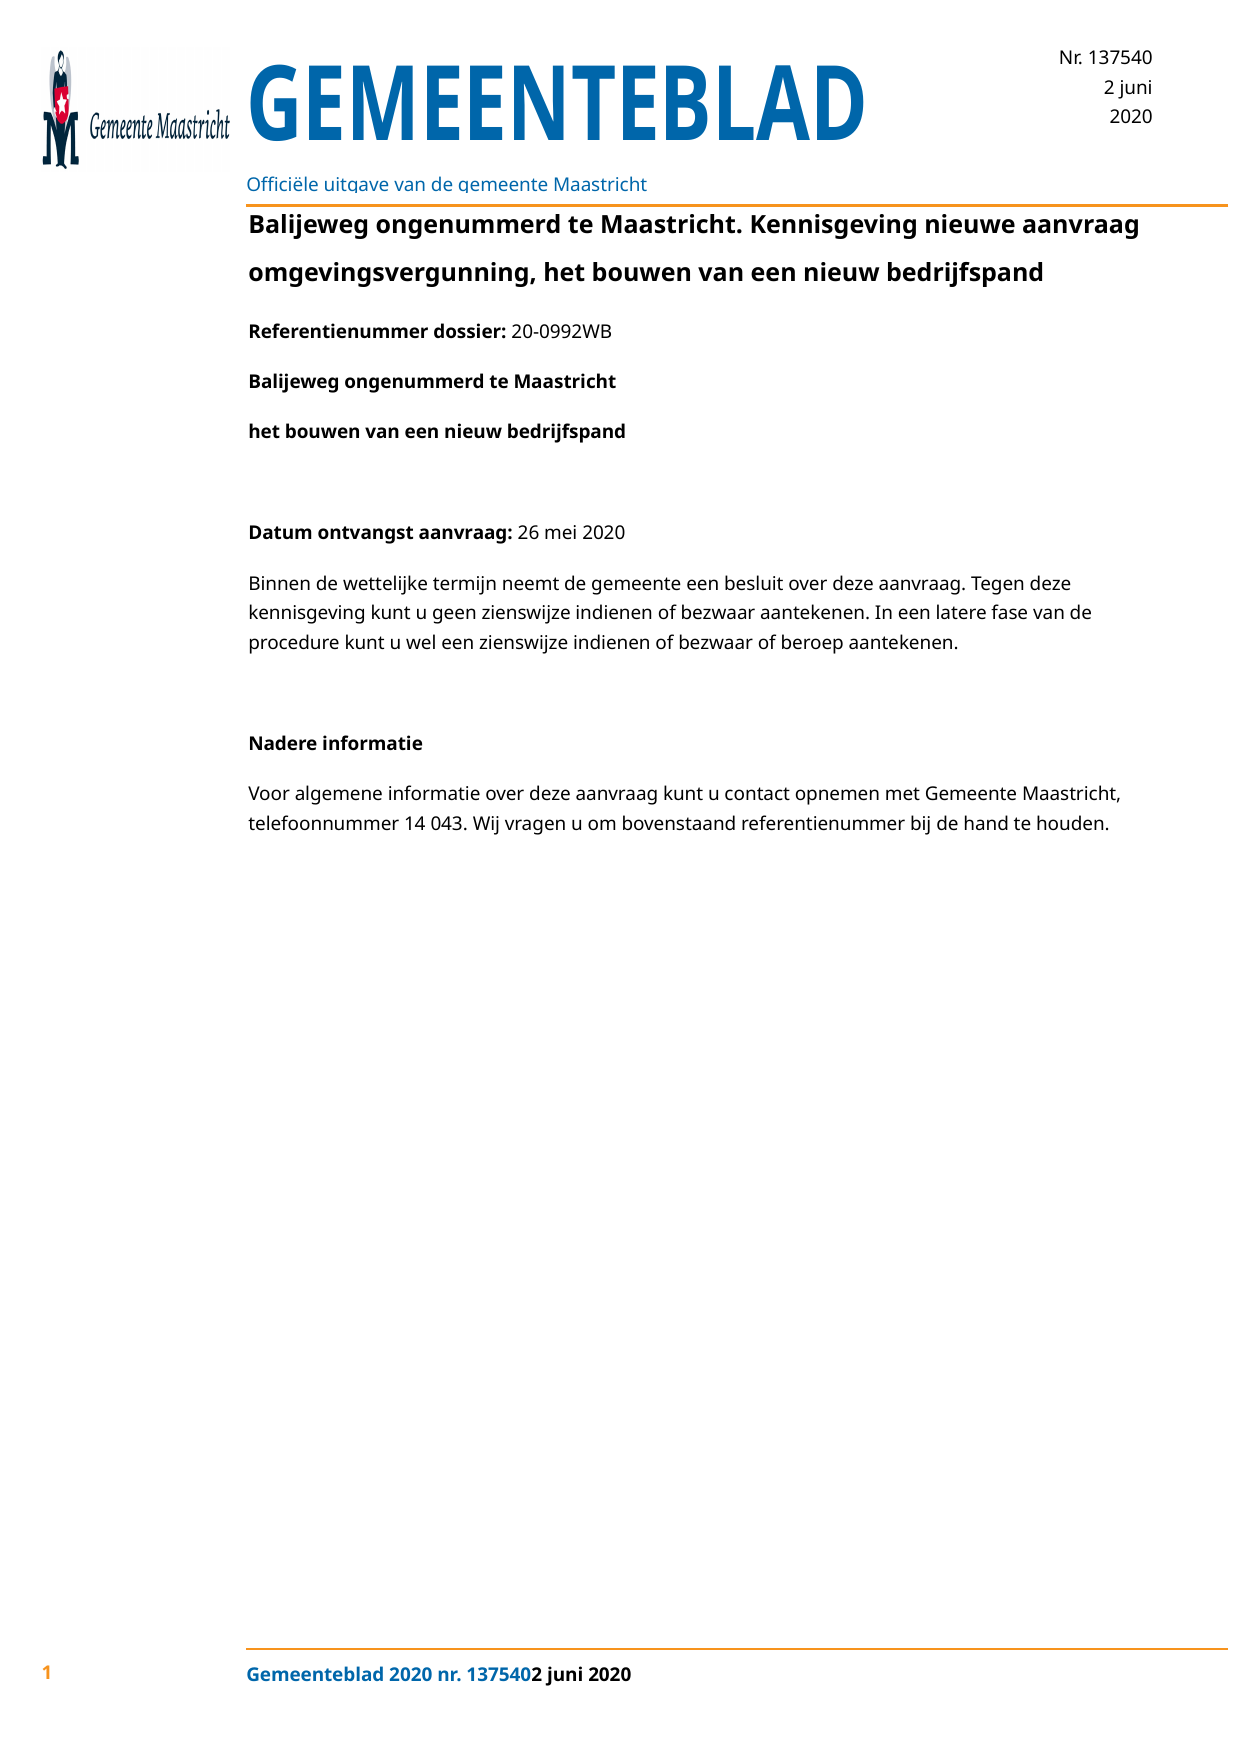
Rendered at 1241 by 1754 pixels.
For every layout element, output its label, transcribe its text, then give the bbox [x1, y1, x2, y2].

text Voor algemene informatie over deze aanvraag kunt u contact opnemen met Gemeente Maastricht, telefoonnummer 14 043. Wij vragen u om bovenstaand referentienummer bij de hand te houden. [248, 780, 1152, 836]
text het bouwen van een nieuw bedrijfspand [248, 419, 1152, 444]
text Datum ontvangst aanvraag: 26 mei 2020 [248, 519, 1152, 545]
text Referentienummer dossier: 20-0992WB [248, 318, 1152, 344]
text Nadere informatie [248, 730, 1152, 756]
text Balijeweg ongenummerd te Maastricht. Kennisgeving nieuwe aanvraag omgevingsvergunning, het bouwen van een nieuw bedrijfspand [248, 207, 1152, 288]
text Binnen de wettelijke termijn neemt de gemeente een besluit over deze aanvraag. Tegen deze kennisgeving kunt u geen zienswijze indienen of bezwaar aantekenen. In een latere fase van de procedure kunt u wel een zienswijze indienen of bezwaar of beroep aantekenen. [248, 570, 1152, 655]
picture [41, 47, 231, 172]
text Balijeweg ongenummerd te Maastricht [248, 368, 1152, 394]
